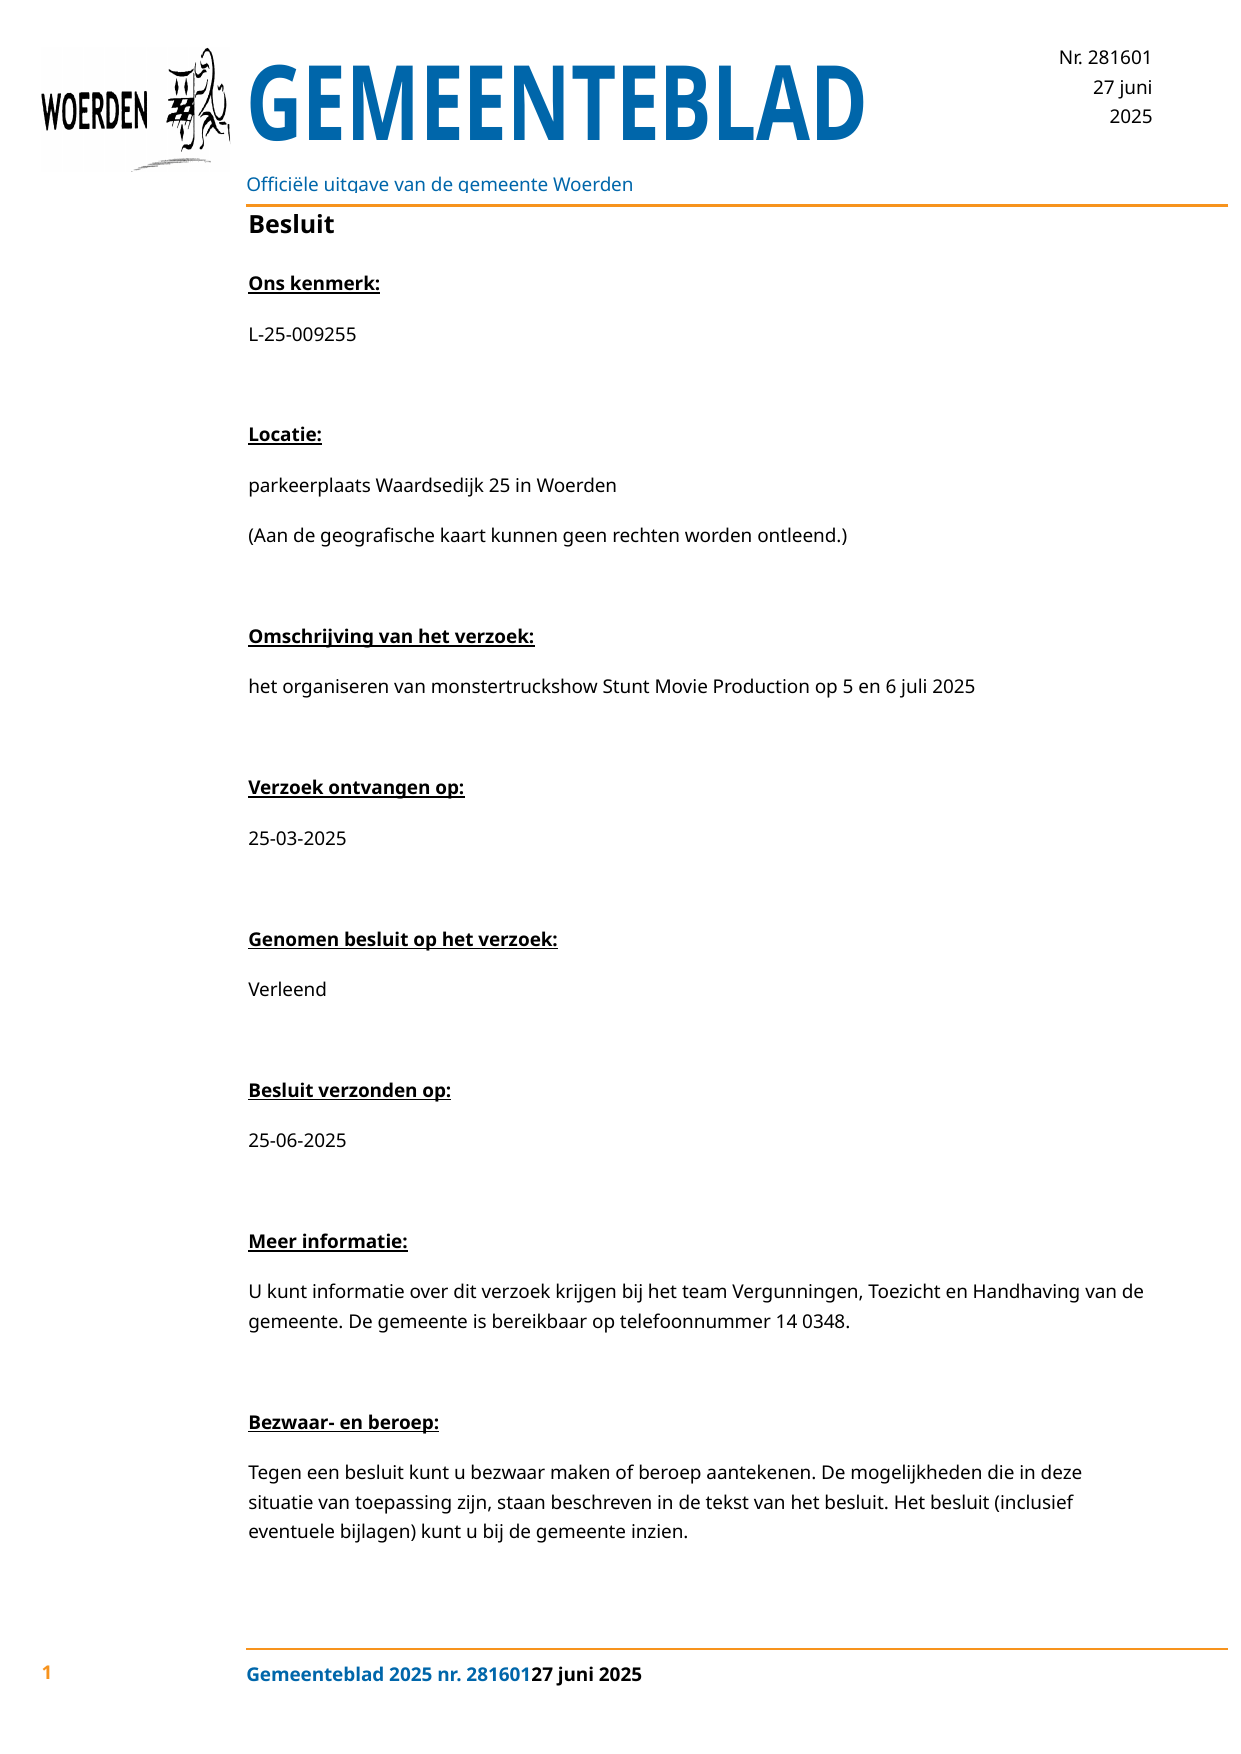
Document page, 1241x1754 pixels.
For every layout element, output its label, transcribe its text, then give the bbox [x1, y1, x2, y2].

text 25-06-2025 [248, 1127, 1152, 1153]
text Besluit verzonden op: [248, 1077, 1152, 1103]
text L-25-009255 [248, 321, 1152, 346]
text Omschrijving van het verzoek: [248, 623, 1152, 649]
text Locatie: [248, 422, 1152, 447]
text Genomen besluit op het verzoek: [248, 926, 1152, 951]
text het organiseren van monstertruckshow Stunt Movie Production op 5 en 6 juli 2025 [248, 674, 1152, 699]
text Verleend [248, 976, 1152, 1002]
text Ons kenmerk: [248, 270, 1152, 296]
text parkeerplaats Waardsedijk 25 in Woerden [248, 472, 1152, 498]
text Bezwaar- en beroep: [248, 1409, 1152, 1435]
text Verzoek ontvangen op: [248, 774, 1152, 800]
text Besluit [248, 207, 1152, 241]
text (Aan de geografische kaart kunnen geen rechten worden ontleend.) [248, 522, 1152, 548]
picture [41, 47, 231, 172]
text U kunt informatie over dit verzoek krijgen bij het team Vergunningen, Toezicht en Handhaving van de gemeente. De gemeente is bereikbaar op telefoonnummer 14 0348. [248, 1279, 1152, 1334]
text Meer informatie: [248, 1228, 1152, 1254]
text Tegen een besluit kunt u bezwaar maken of beroep aantekenen. De mogelijkheden die in deze situatie van toepassing zijn, staan beschreven in de tekst van het besluit. Het besluit (inclusief eventuele bijlagen) kunt u bij de gemeente inzien. [248, 1459, 1152, 1544]
text 25-03-2025 [248, 825, 1152, 851]
